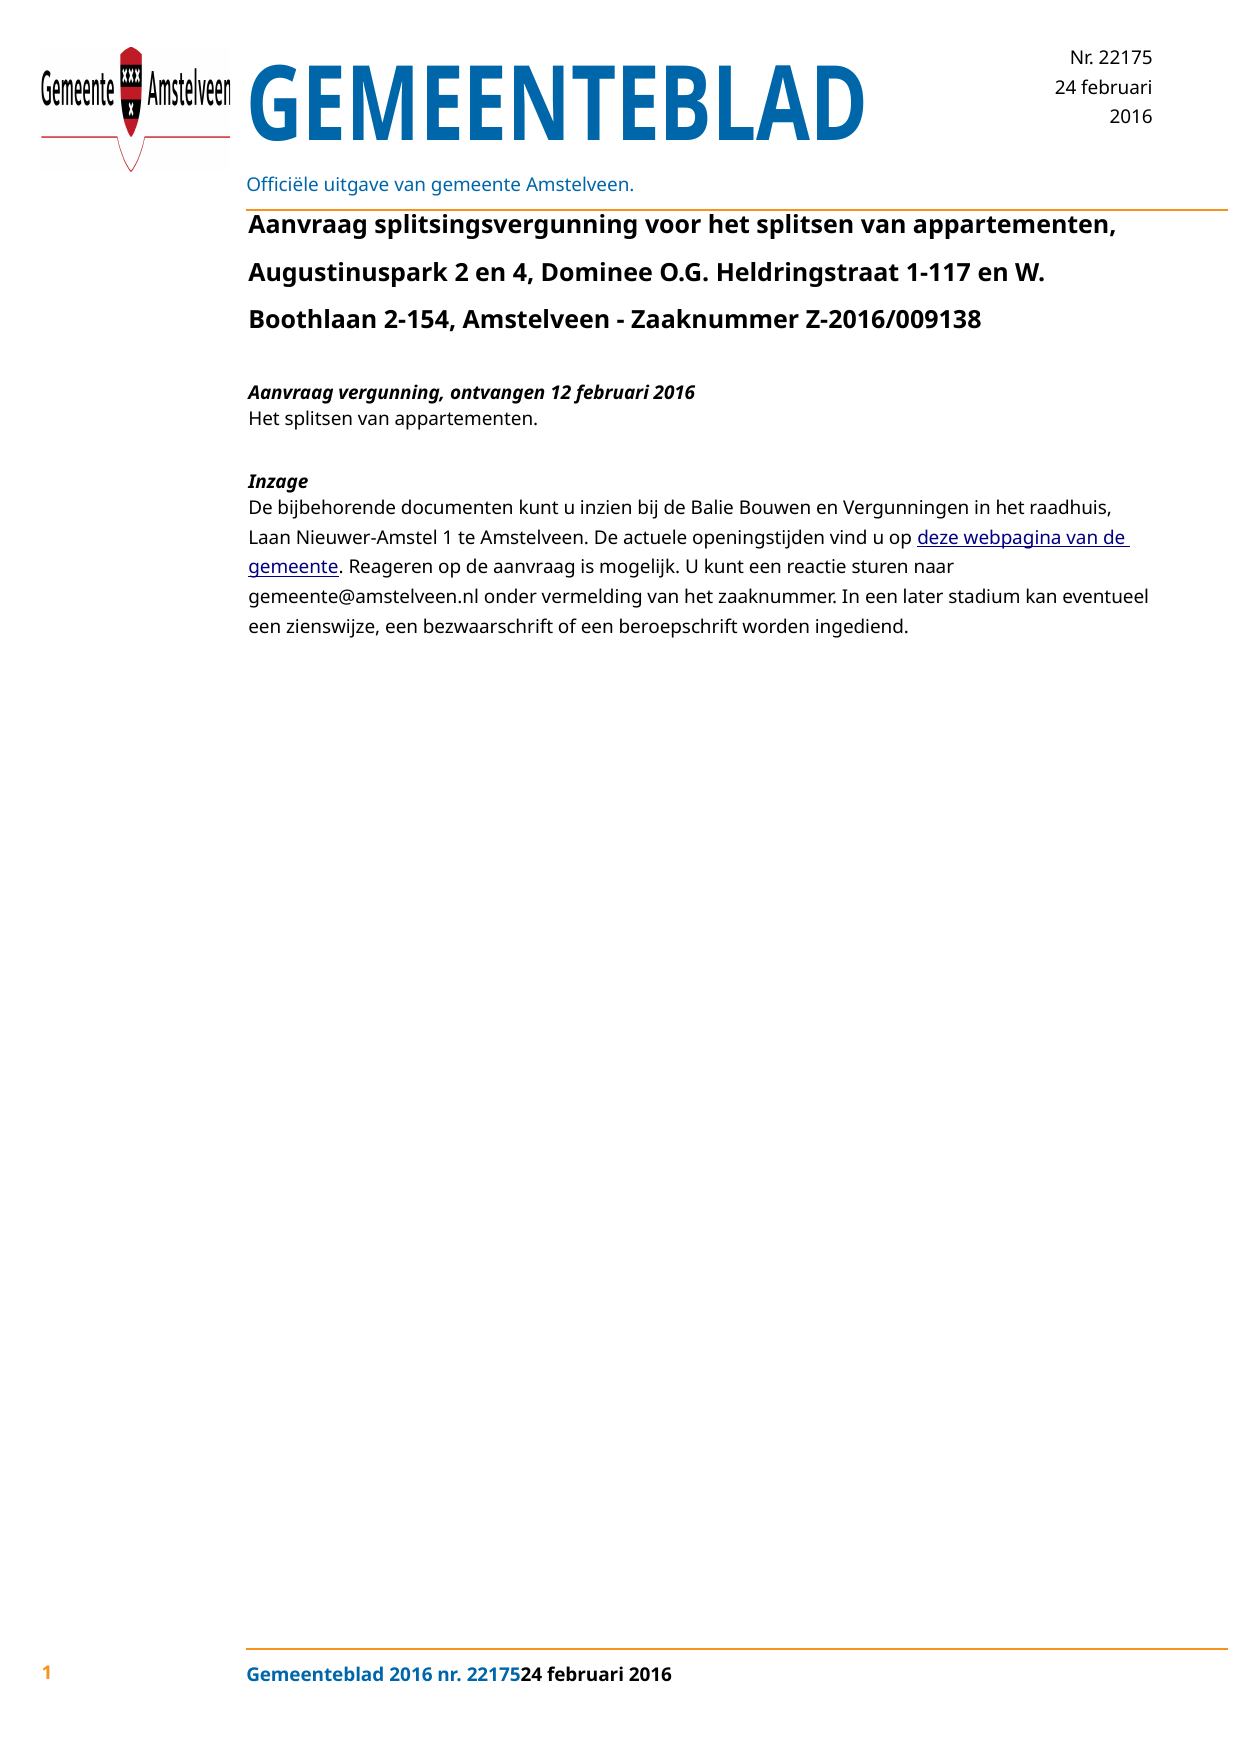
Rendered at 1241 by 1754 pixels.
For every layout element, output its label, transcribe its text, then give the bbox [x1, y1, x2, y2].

text Aanvraag splitsingsvergunning voor het splitsen van appartementen, Augustinuspark 2 en 4, Dominee O.G. Heldringstraat 1-117 en W. Boothlaan 2-154, Amstelveen - Zaaknummer Z-2016/009138 [248, 211, 1152, 336]
text Het splitsen van appartementen. [248, 405, 1152, 431]
text Inzage [248, 469, 1152, 494]
picture [41, 47, 231, 172]
text De bijbehorende documenten kunt u inzien bij de Balie Bouwen en Vergunningen in het raadhuis, Laan Nieuwer-Amstel 1 te Amstelveen. De actuele openingstijden vind u op deze webpagina van de gemeente. Reageren op de aanvraag is mogelijk. U kunt een reactie sturen naar gemeente@amstelveen.nl onder vermelding van het zaaknummer. In een later stadium kan eventueel een zienswijze, een bezwaarschrift of een beroepschrift worden ingediend. [248, 494, 1152, 638]
text Aanvraag vergunning, ontvangen 12 februari 2016 [248, 379, 1152, 405]
